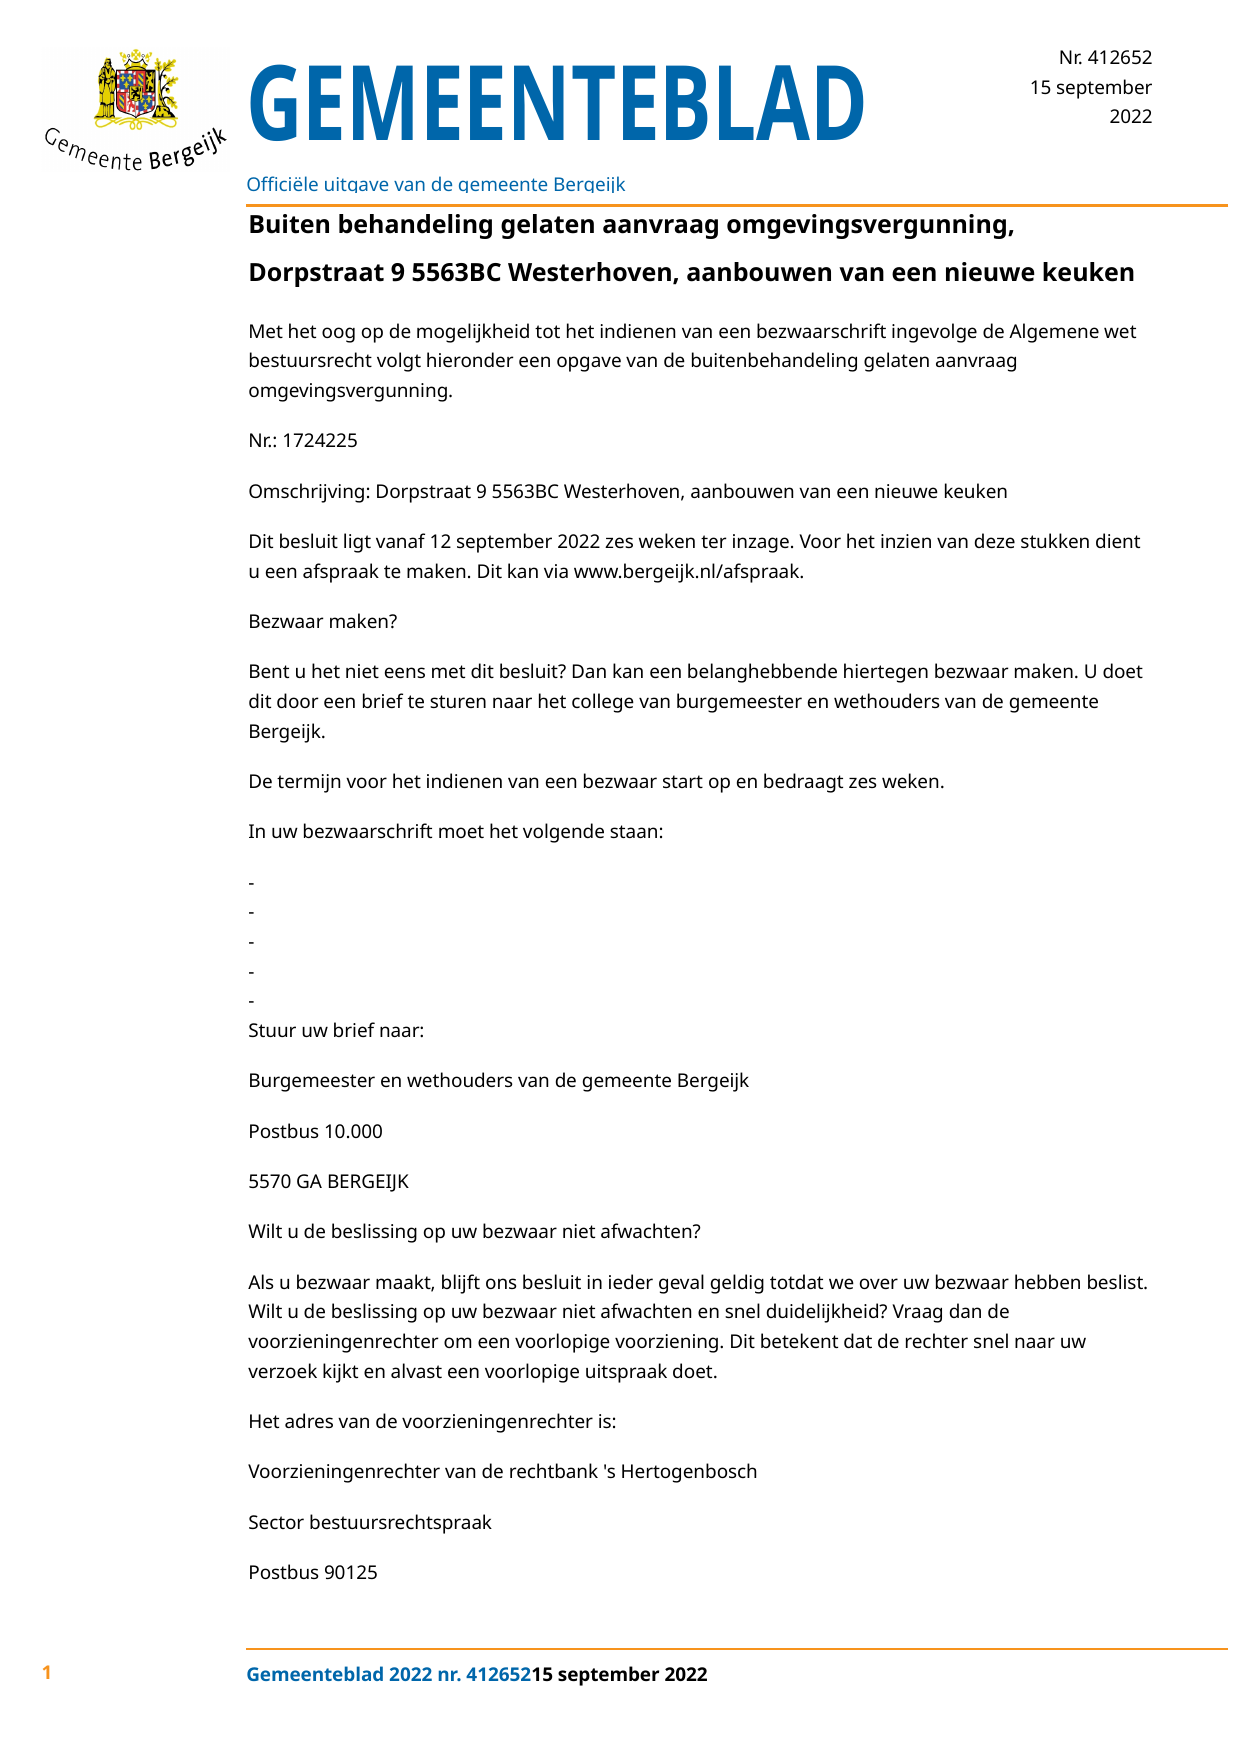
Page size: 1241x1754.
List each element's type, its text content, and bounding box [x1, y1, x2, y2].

text Postbus 90125 [248, 1559, 1152, 1585]
text Omschrijving: Dorpstraat 9 5563BC Westerhoven, aanbouwen van een nieuwe keuken [248, 478, 1152, 504]
text Dit besluit ligt vanaf 12 september 2022 zes weken ter inzage. Voor het inzien van deze stukken dient u een afspraak te maken. Dit kan via www.bergeijk.nl/afspraak. [248, 528, 1152, 584]
text Stuur uw brief naar: [248, 1017, 1152, 1043]
text In uw bezwaarschrift moet het volgende staan: [248, 819, 1152, 844]
picture [41, 47, 231, 172]
text Wilt u de beslissing op uw bezwaar niet afwachten? [248, 1219, 1152, 1244]
text Postbus 10.000 [248, 1118, 1152, 1144]
text De termijn voor het indienen van een bezwaar start op en bedraagt zes weken. [248, 768, 1152, 794]
text Als u bezwaar maakt, blijft ons besluit in ieder geval geldig totdat we over uw bezwaar hebben beslist. Wilt u de beslissing op uw bezwaar niet afwachten en snel duidelijkheid? Vraag dan de voorzieningenrechter om een voorlopige voorziening. Dit betekent dat de rechter snel naar uw verzoek kijkt en alvast een voorlopige uitspraak doet. [248, 1269, 1152, 1384]
text Bent u het niet eens met dit besluit? Dan kan een belanghebbende hiertegen bezwaar maken. U doet dit door een brief te sturen naar het college van burgemeester en wethouders van de gemeente Bergeijk. [248, 659, 1152, 744]
text Nr.: 1724225 [248, 427, 1152, 453]
text Buiten behandeling gelaten aanvraag omgevingsvergunning, Dorpstraat 9 5563BC Westerhoven, aanbouwen van een nieuwe keuken [248, 207, 1152, 288]
text Het adres van de voorzieningenrechter is: [248, 1408, 1152, 1434]
text Bezwaar maken? [248, 608, 1152, 634]
text Met het oog op de mogelijkheid tot het indienen van een bezwaarschrift ingevolge de Algemene wet bestuursrecht volgt hieronder een opgave van de buitenbehandeling gelaten aanvraag omgevingsvergunning. [248, 318, 1152, 403]
text Sector bestuursrechtspraak [248, 1509, 1152, 1535]
text 5570 GA BERGEIJK [248, 1168, 1152, 1194]
text Burgemeester en wethouders van de gemeente Bergeijk [248, 1067, 1152, 1093]
text Voorzieningenrechter van de rechtbank 's Hertogenbosch [248, 1459, 1152, 1484]
